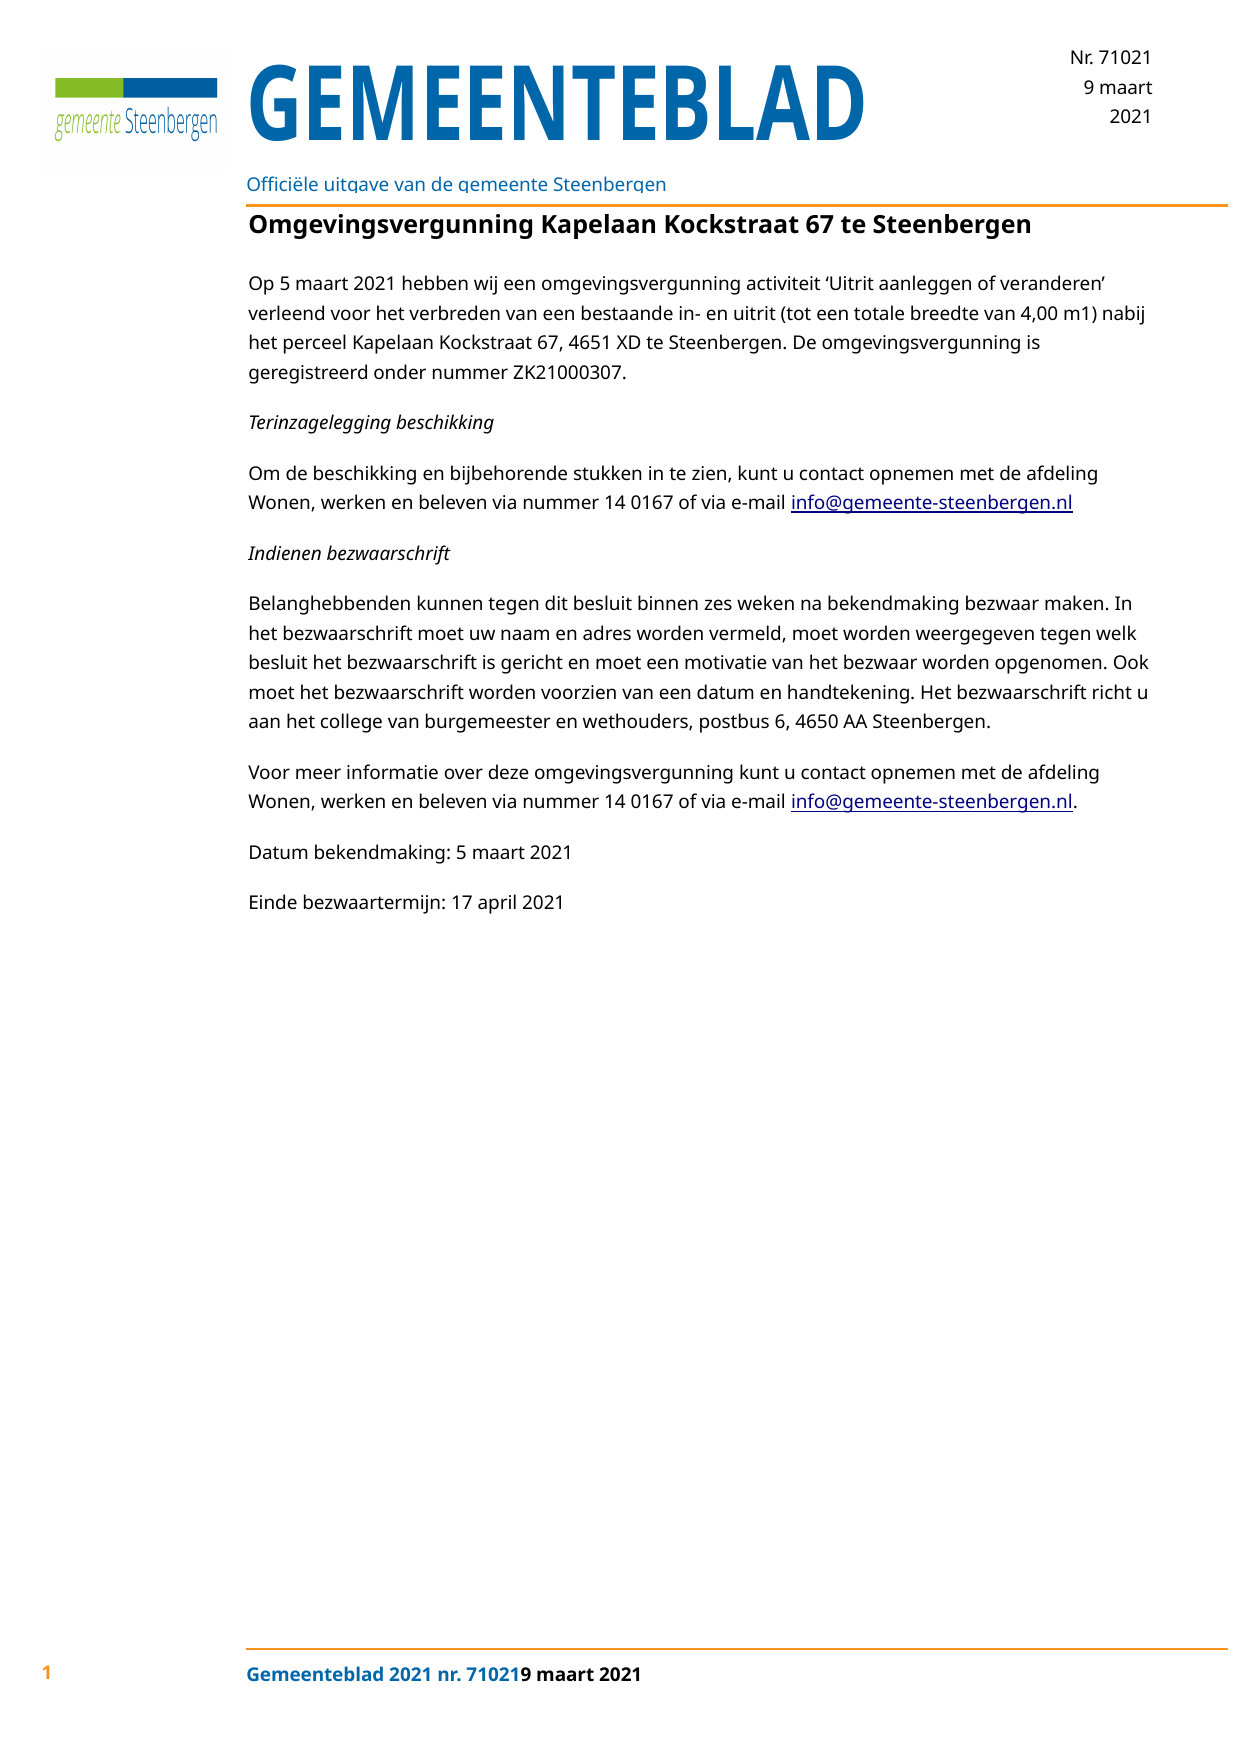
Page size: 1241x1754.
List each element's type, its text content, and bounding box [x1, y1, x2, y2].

text Omgevingsvergunning Kapelaan Kockstraat 67 te Steenbergen [248, 207, 1152, 241]
text Belanghebbenden kunnen tegen dit besluit binnen zes weken na bekendmaking bezwaar maken. In het bezwaarschrift moet uw naam en adres worden vermeld, moet worden weergegeven tegen welk besluit het bezwaarschrift is gericht en moet een motivatie van het bezwaar worden opgenomen. Ook moet het bezwaarschrift worden voorzien van een datum en handtekening. Het bezwaarschrift richt u aan het college van burgemeester en wethouders, postbus 6, 4650 AA Steenbergen. [248, 590, 1152, 734]
text Terinzagelegging beschikking [248, 409, 1152, 435]
text Op 5 maart 2021 hebben wij een omgevingsvergunning activiteit ‘Uitrit aanleggen of veranderen’ verleend voor het verbreden van een bestaande in- en uitrit (tot een totale breedte van 4,00 m1) nabij het perceel Kapelaan Kockstraat 67, 4651 XD te Steenbergen. De omgevingsvergunning is geregistreerd onder nummer ZK21000307. [248, 270, 1152, 385]
text Einde bezwaartermijn: 17 april 2021 [248, 889, 1152, 915]
text Indienen bezwaarschrift [248, 540, 1152, 566]
text Datum bekendmaking: 5 maart 2021 [248, 839, 1152, 865]
text Om de beschikking en bijbehorende stukken in te zien, kunt u contact opnemen met de afdeling Wonen, werken en beleven via nummer 14 0167 of via e-mail info@gemeente-steenbergen.nl [248, 460, 1152, 515]
picture [41, 47, 231, 172]
text Voor meer informatie over deze omgevingsvergunning kunt u contact opnemen met de afdeling Wonen, werken en beleven via nummer 14 0167 of via e-mail info@gemeente-steenbergen.nl. [248, 759, 1152, 814]
